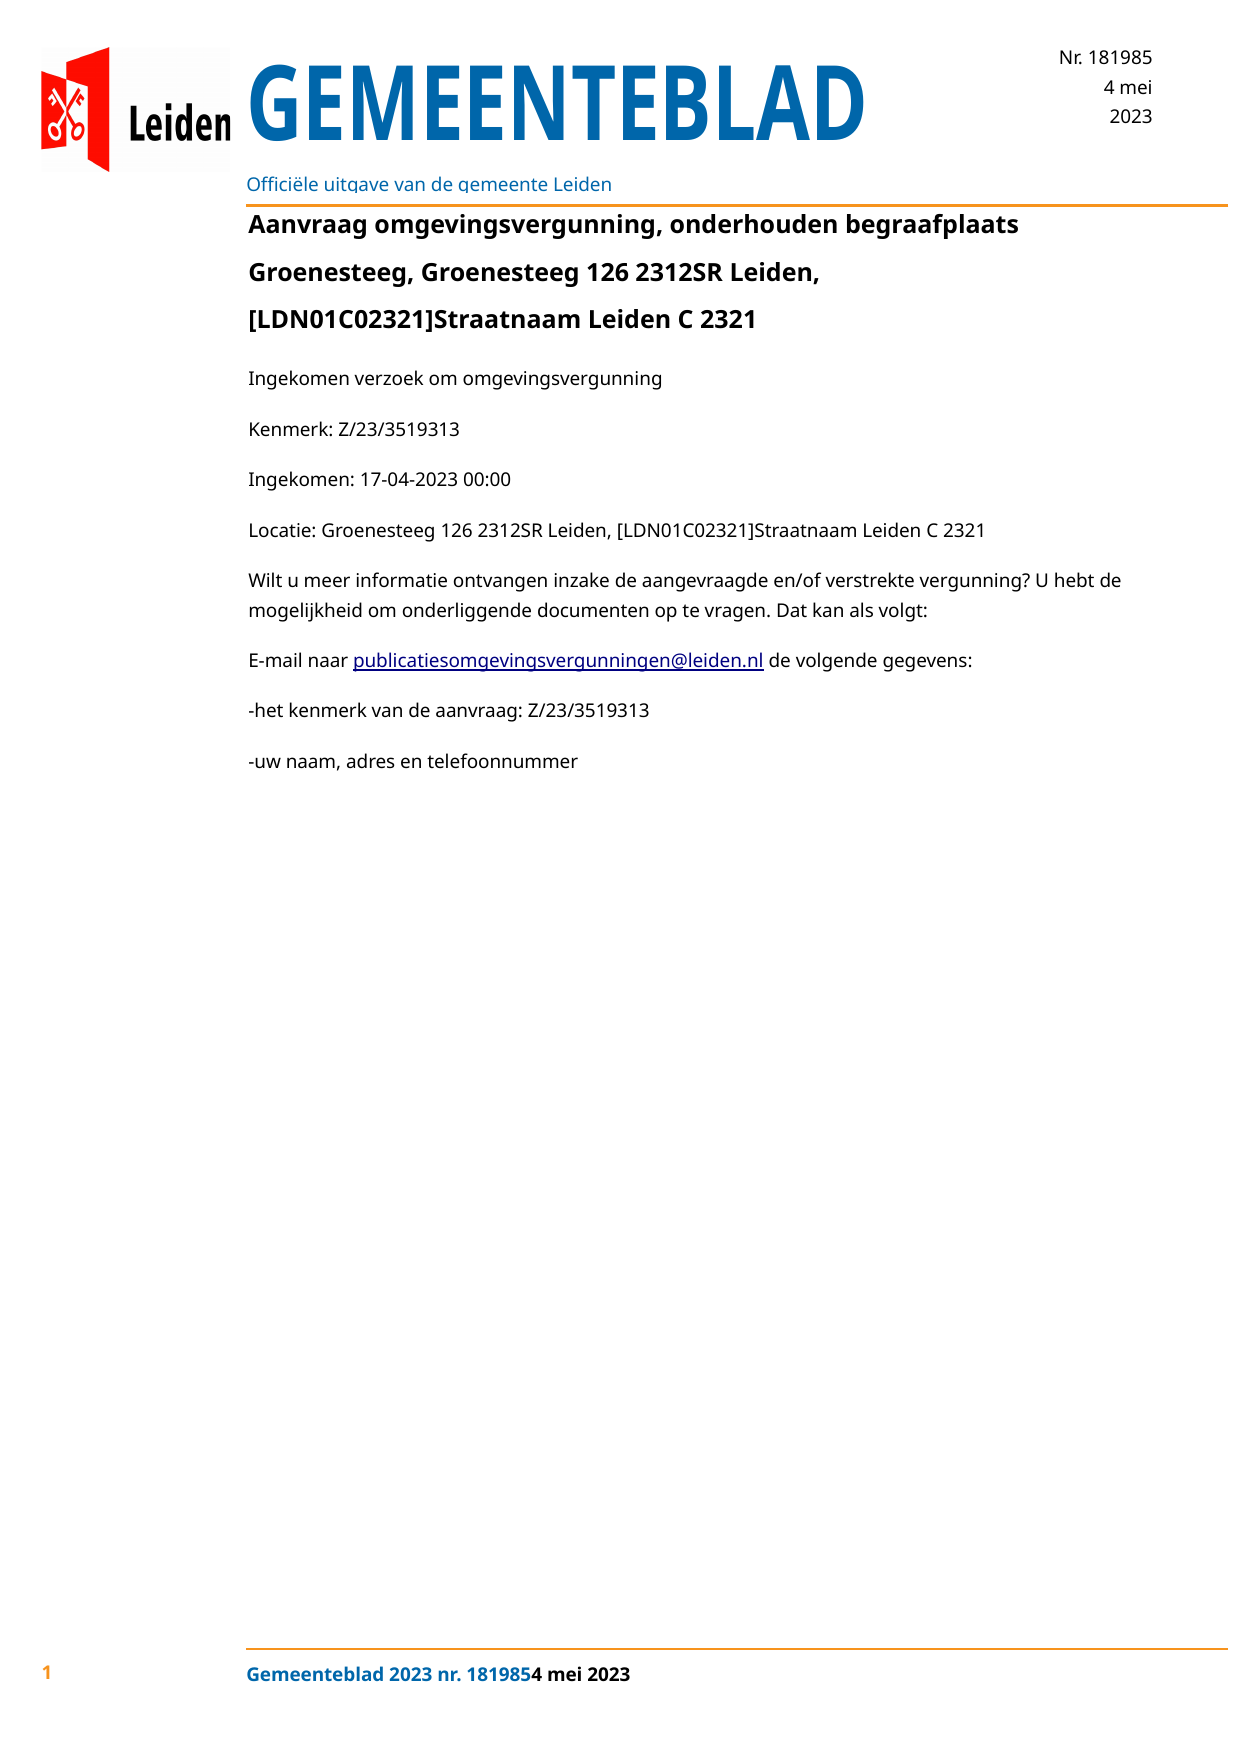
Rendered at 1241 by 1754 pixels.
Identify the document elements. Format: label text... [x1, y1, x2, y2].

text Locatie: Groenesteeg 126 2312SR Leiden, [LDN01C02321]Straatnaam Leiden C 2321 [248, 517, 1152, 542]
picture [41, 47, 231, 172]
text Aanvraag omgevingsvergunning, onderhouden begraafplaats Groenesteeg, Groenesteeg 126 2312SR Leiden, [LDN01C02321]Straatnaam Leiden C 2321 [248, 207, 1152, 336]
text Ingekomen: 17-04-2023 00:00 [248, 466, 1152, 492]
text -uw naam, adres en telefoonnummer [248, 748, 1152, 774]
text Ingekomen verzoek om omgevingsvergunning [248, 366, 1152, 391]
text Wilt u meer informatie ontvangen inzake de aangevraagde en/of verstrekte vergunning? U hebt de mogelijkheid om onderliggende documenten op te vragen. Dat kan als volgt: [248, 567, 1152, 622]
text -het kenmerk van de aanvraag: Z/23/3519313 [248, 698, 1152, 723]
text E-mail naar publicatiesomgevingsvergunningen@leiden.nl de volgende gegevens: [248, 647, 1152, 673]
text Kenmerk: Z/23/3519313 [248, 416, 1152, 442]
